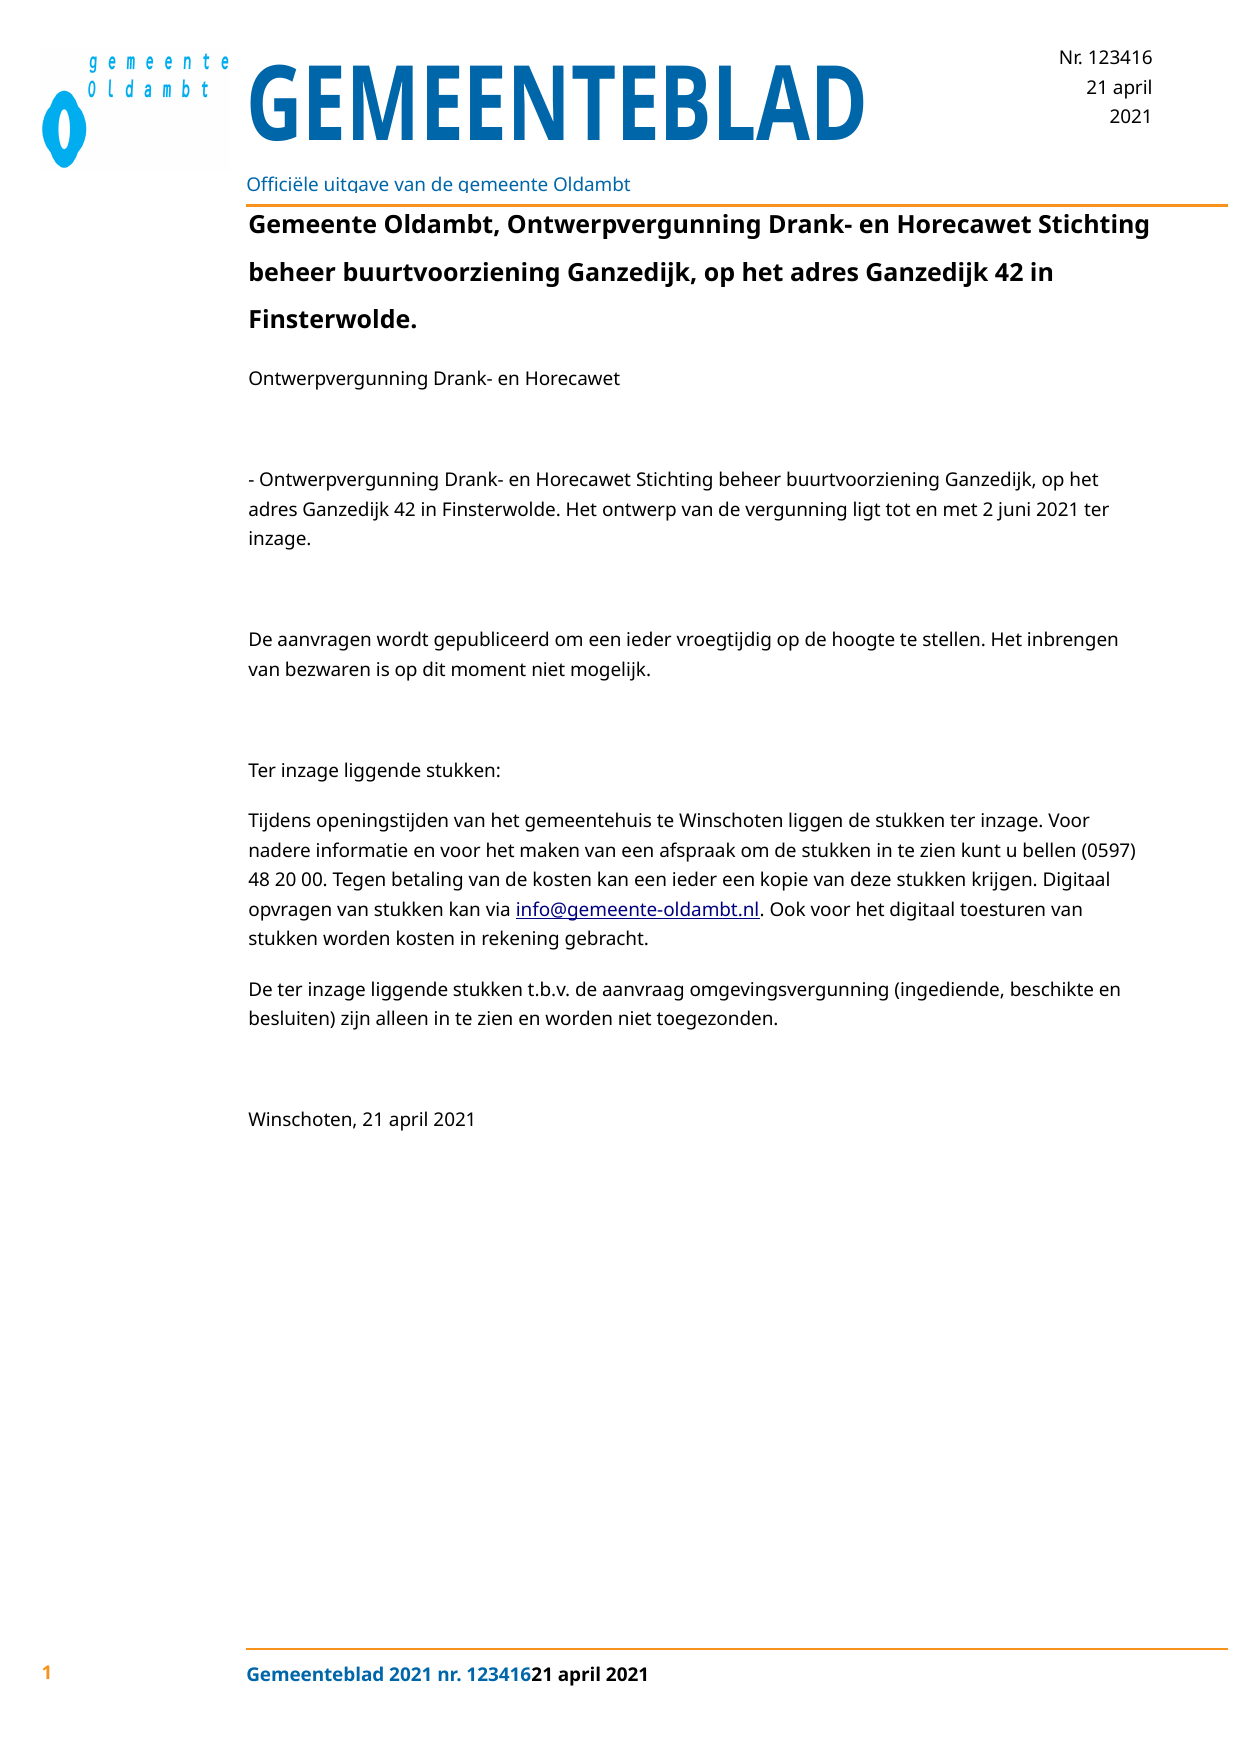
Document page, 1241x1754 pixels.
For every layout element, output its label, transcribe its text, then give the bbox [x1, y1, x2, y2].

text De aanvragen wordt gepubliceerd om een ieder vroegtijdig op de hoogte te stellen. Het inbrengen van bezwaren is op dit moment niet mogelijk. [248, 626, 1152, 682]
text Ontwerpvergunning Drank- en Horecawet [248, 366, 1152, 391]
text Ter inzage liggende stukken: [248, 757, 1152, 782]
text De ter inzage liggende stukken t.b.v. de aanvraag omgevingsvergunning (ingediende, beschikte en besluiten) zijn alleen in te zien en worden niet toegezonden. [248, 976, 1152, 1031]
text Tijdens openingstijden van het gemeentehuis te Winschoten liggen de stukken ter inzage. Voor nadere informatie en voor het maken van een afspraak om de stukken in te zien kunt u bellen (0597) 48 20 00. Tegen betaling van de kosten kan een ieder een kopie van deze stukken krijgen. Digitaal opvragen van stukken kan via info@gemeente-oldambt.nl. Ook voor het digitaal toesturen van stukken worden kosten in rekening gebracht. [248, 807, 1152, 951]
text Winschoten, 21 april 2021 [248, 1106, 1152, 1132]
text - Ontwerpvergunning Drank- en Horecawet Stichting beheer buurtvoorziening Ganzedijk, op het adres Ganzedijk 42 in Finsterwolde. Het ontwerp van de vergunning ligt tot en met 2 juni 2021 ter inzage. [248, 466, 1152, 551]
picture [41, 47, 231, 172]
text Gemeente Oldambt, Ontwerpvergunning Drank- en Horecawet Stichting beheer buurtvoorziening Ganzedijk, op het adres Ganzedijk 42 in Finsterwolde. [248, 207, 1152, 336]
